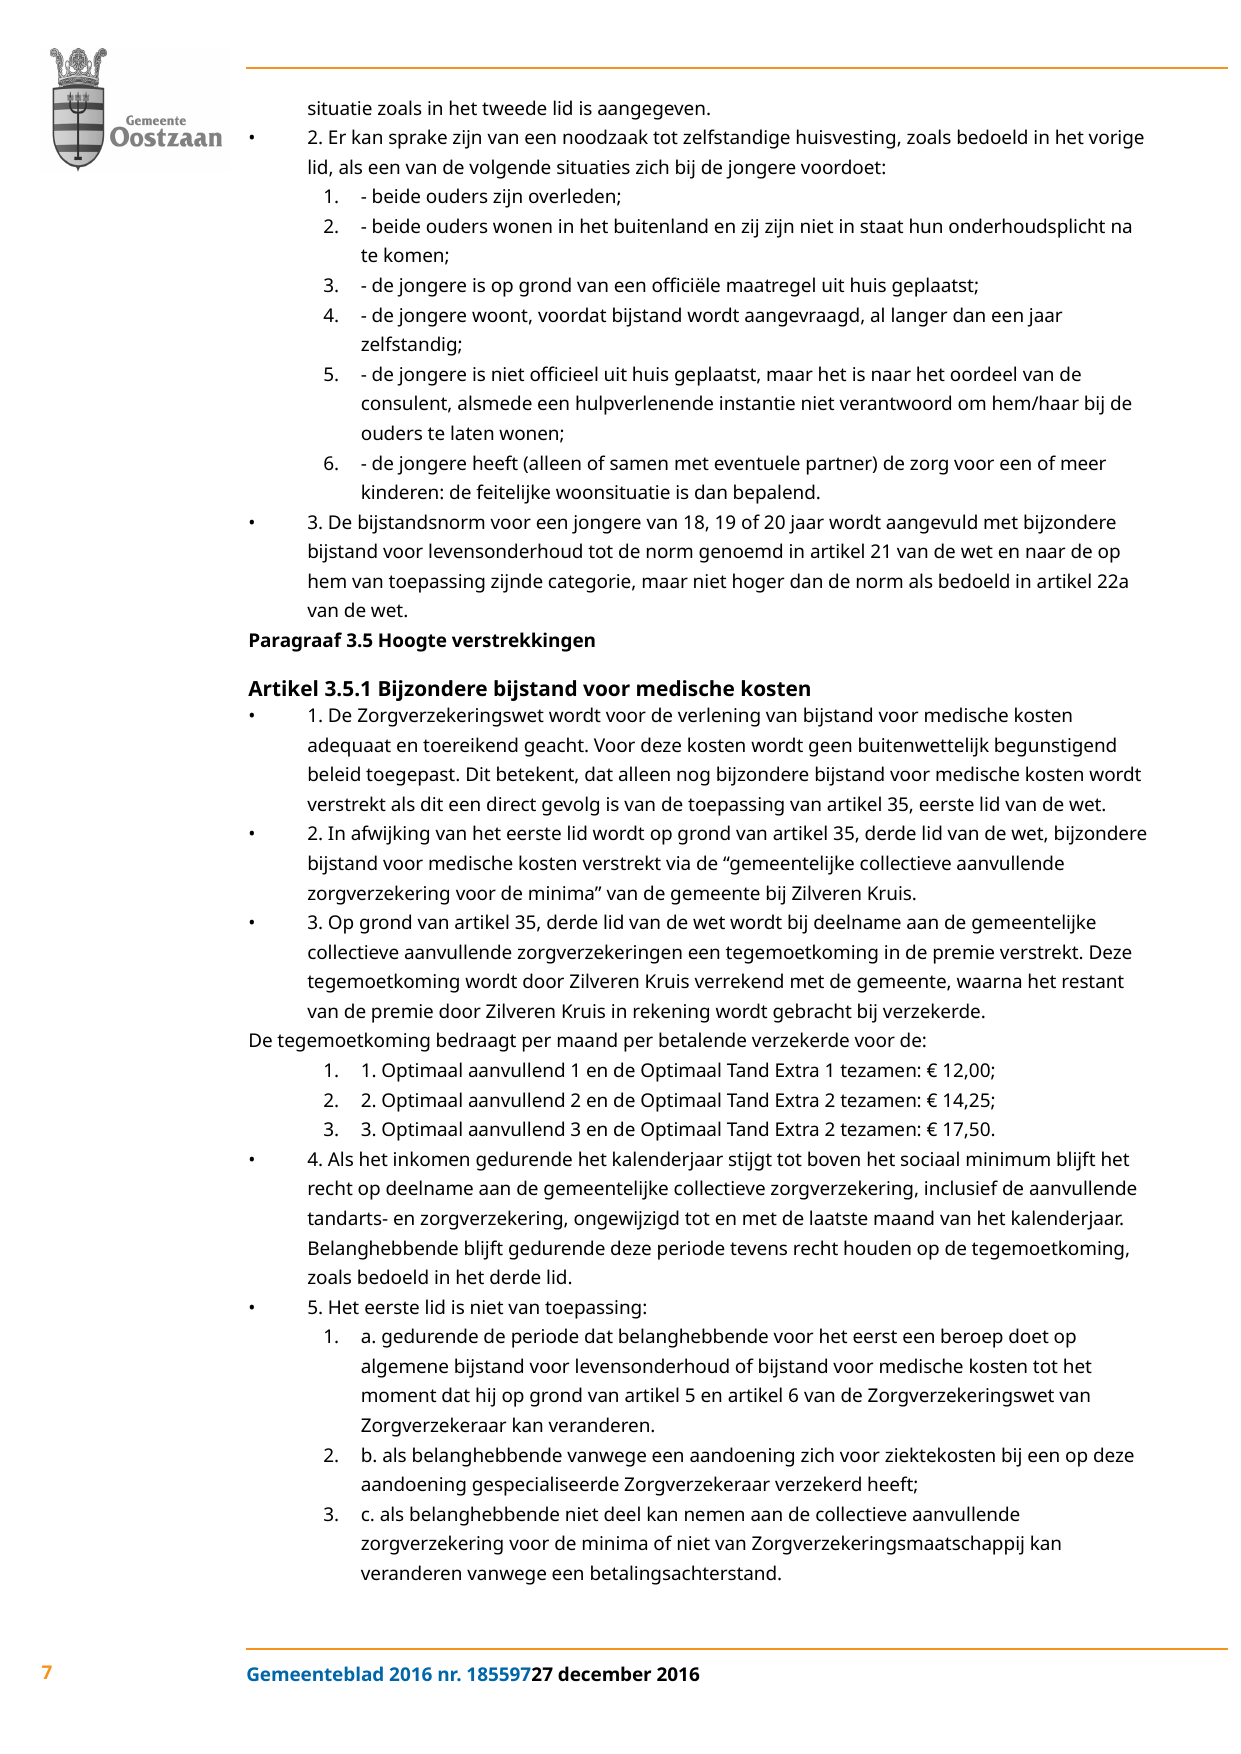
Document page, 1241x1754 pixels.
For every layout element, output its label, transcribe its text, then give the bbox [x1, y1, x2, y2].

picture [41, 47, 231, 172]
list b. als belanghebbende vanwege een aandoening zich voor ziektekosten bij een op deze aandoening gespecialiseerde Zorgverzekeraar verzekerd heeft; [323, 1442, 1152, 1497]
list 2. Optimaal aanvullend 2 en de Optimaal Tand Extra 2 tezamen: € 14,25; [323, 1087, 1152, 1113]
text Artikel 3.5.1 Bijzondere bijstand voor medische kosten [248, 674, 1152, 702]
list - de jongere is op grond van een officiële maatregel uit huis geplaatst; [323, 272, 1152, 298]
list - de jongere is niet officieel uit huis geplaatst, maar het is naar het oordeel van de consulent, alsmede een hulpverlenende instantie niet verantwoord om hem/haar bij de ouders te laten wonen; [323, 361, 1152, 446]
list - beide ouders zijn overleden; [323, 183, 1152, 209]
list 5. Het eerste lid is niet van toepassing: [248, 1294, 1152, 1320]
list 2. Er kan sprake zijn van een noodzaak tot zelfstandige huisvesting, zoals bedoeld in het vorige lid, als een van de volgende situaties zich bij de jongere voordoet: [248, 124, 1152, 180]
list c. als belanghebbende niet deel kan nemen aan de collectieve aanvullende zorgverzekering voor de minima of niet van Zorgverzekeringsmaatschappij kan veranderen vanwege een betalingsachterstand. [323, 1501, 1152, 1586]
list - de jongere heeft (alleen of samen met eventuele partner) de zorg voor een of meer kinderen: de feitelijke woonsituatie is dan bepalend. [323, 450, 1152, 505]
list 4. Als het inkomen gedurende het kalenderjaar stijgt tot boven het sociaal minimum blijft het recht op deelname aan de gemeentelijke collectieve zorgverzekering, inclusief de aanvullende tandarts- en zorgverzekering, ongewijzigd tot en met de laatste maand van het kalenderjaar. Belanghebbende blijft gedurende deze periode tevens recht houden op de tegemoetkoming, zoals bedoeld in het derde lid. [248, 1146, 1152, 1290]
text Paragraaf 3.5 Hoogte verstrekkingen [248, 627, 1152, 653]
list 3. Optimaal aanvullend 3 en de Optimaal Tand Extra 2 tezamen: € 17,50. [323, 1116, 1152, 1142]
list - beide ouders wonen in het buitenland en zij zijn niet in staat hun onderhoudsplicht na te komen; [323, 213, 1152, 268]
text De tegemoetkoming bedraagt per maand per betalende verzekerde voor de: [248, 1028, 1152, 1053]
list 1. De Zorgverzekeringswet wordt voor de verlening van bijstand voor medische kosten adequaat en toereikend geacht. Voor deze kosten wordt geen buitenwettelijk begunstigend beleid toegepast. Dit betekent, dat alleen nog bijzondere bijstand voor medische kosten wordt verstrekt als dit een direct gevolg is van de toepassing van artikel 35, eerste lid van de wet. [248, 702, 1152, 817]
list - de jongere woont, voordat bijstand wordt aangevraagd, al langer dan een jaar zelfstandig; [323, 302, 1152, 357]
list 3. Op grond van artikel 35, derde lid van de wet wordt bij deelname aan de gemeentelijke collectieve aanvullende zorgverzekeringen een tegemoetkoming in de premie verstrekt. Deze tegemoetkoming wordt door Zilveren Kruis verrekend met de gemeente, waarna het restant van de premie door Zilveren Kruis in rekening wordt gebracht bij verzekerde. [248, 909, 1152, 1024]
list 2. In afwijking van het eerste lid wordt op grond van artikel 35, derde lid van de wet, bijzondere bijstand voor medische kosten verstrekt via de “gemeentelijke collectieve aanvullende zorgverzekering voor de minima” van de gemeente bij Zilveren Kruis. [248, 821, 1152, 906]
list 3. De bijstandsnorm voor een jongere van 18, 19 of 20 jaar wordt aangevuld met bijzondere bijstand voor levensonderhoud tot de norm genoemd in artikel 21 van de wet en naar de op hem van toepassing zijnde categorie, maar niet hoger dan de norm als bedoeld in artikel 22a van de wet. [248, 509, 1152, 623]
list 1. Optimaal aanvullend 1 en de Optimaal Tand Extra 1 tezamen: € 12,00; [323, 1057, 1152, 1083]
list a. gedurende de periode dat belanghebbende voor het eerst een beroep doet op algemene bijstand voor levensonderhoud of bijstand voor medische kosten tot het moment dat hij op grond van artikel 5 en artikel 6 van de Zorgverzekeringswet van Zorgverzekeraar kan veranderen. [323, 1323, 1152, 1438]
list situatie zoals in het tweede lid is aangegeven. [248, 95, 1152, 121]
